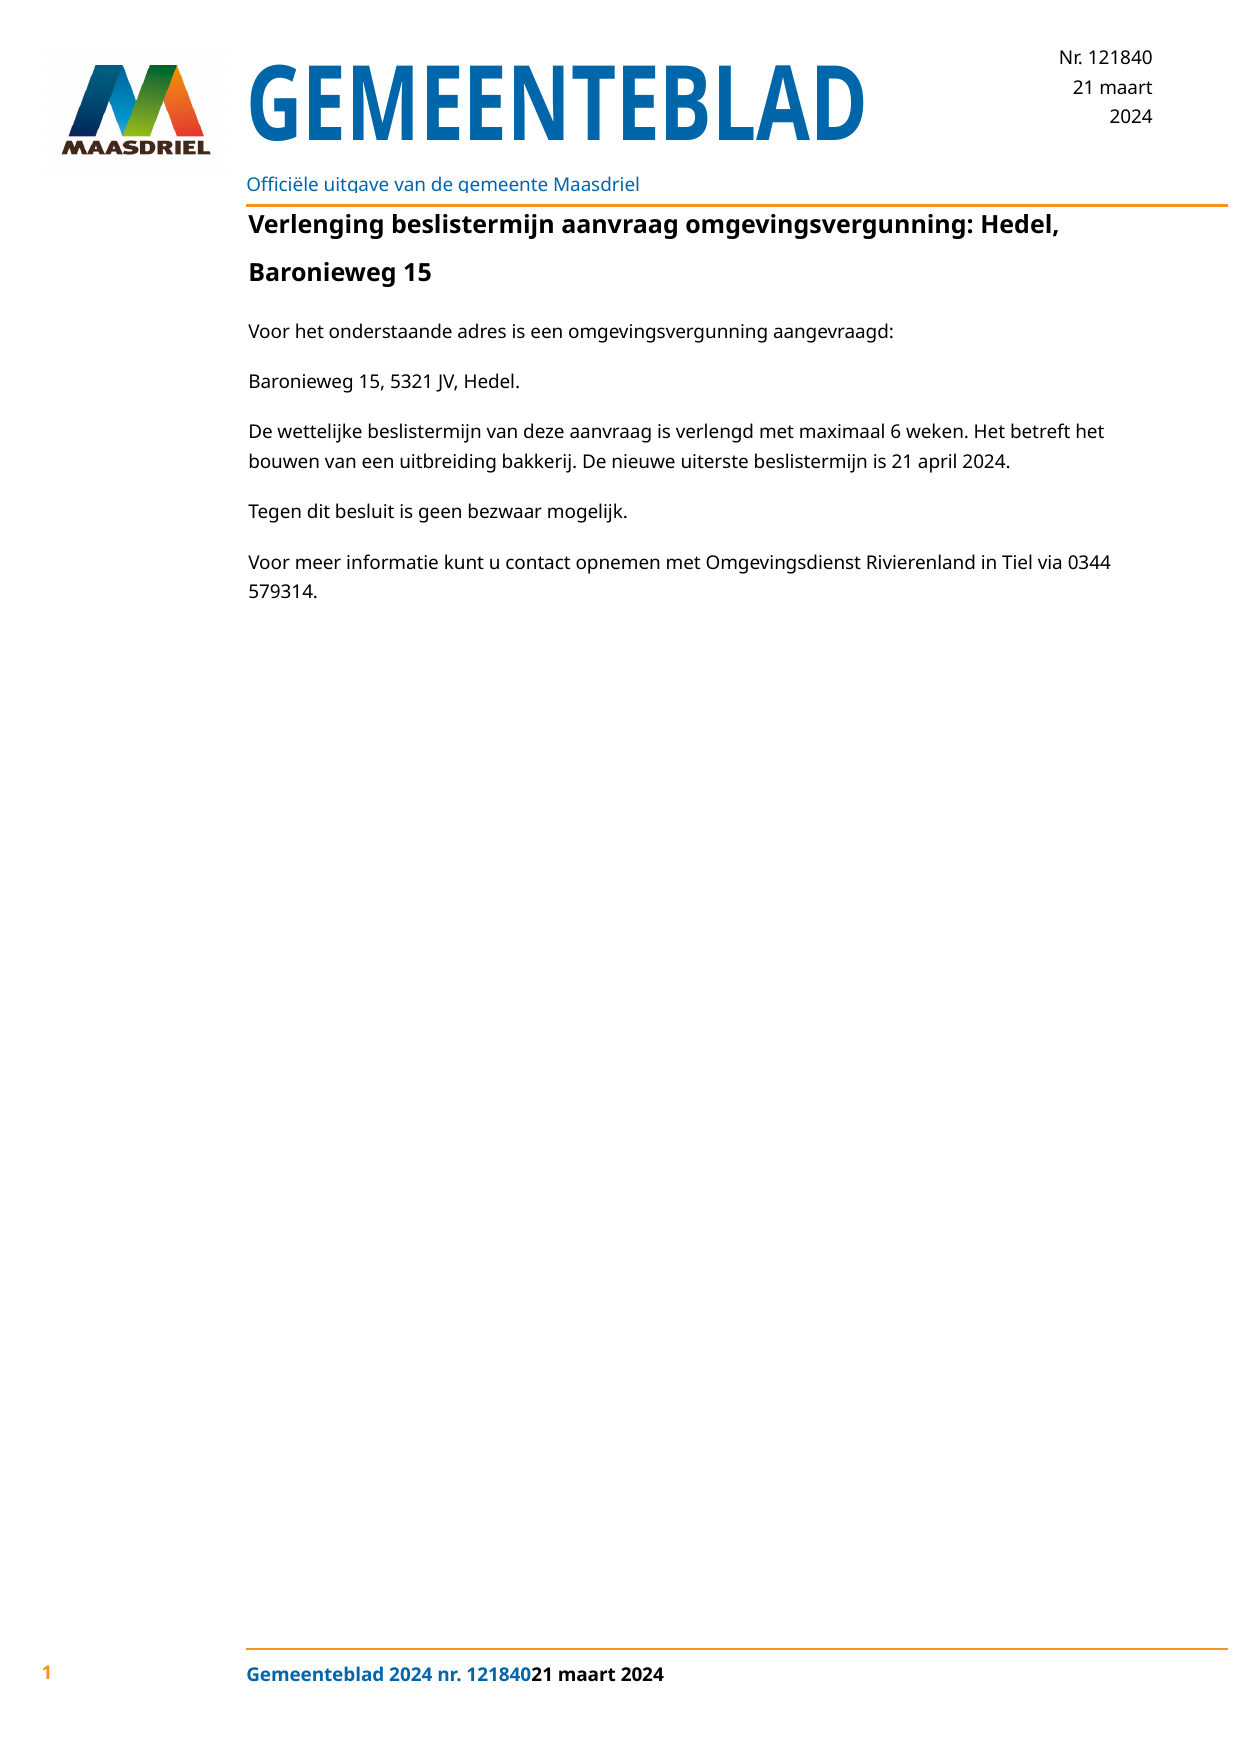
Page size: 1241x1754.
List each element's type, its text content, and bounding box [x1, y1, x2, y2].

text De wettelijke beslistermijn van deze aanvraag is verlengd met maximaal 6 weken. Het betreft het bouwen van een uitbreiding bakkerij. De nieuwe uiterste beslistermijn is 21 april 2024. [248, 419, 1152, 474]
text Baronieweg 15, 5321 JV, Hedel. [248, 368, 1152, 394]
picture [41, 47, 231, 172]
text Voor meer informatie kunt u contact opnemen met Omgevingsdienst Rivierenland in Tiel via 0344 579314. [248, 549, 1152, 604]
text Tegen dit besluit is geen bezwaar mogelijk. [248, 499, 1152, 524]
text Voor het onderstaande adres is een omgevingsvergunning aangevraagd: [248, 318, 1152, 344]
text Verlenging beslistermijn aanvraag omgevingsvergunning: Hedel, Baronieweg 15 [248, 207, 1152, 288]
